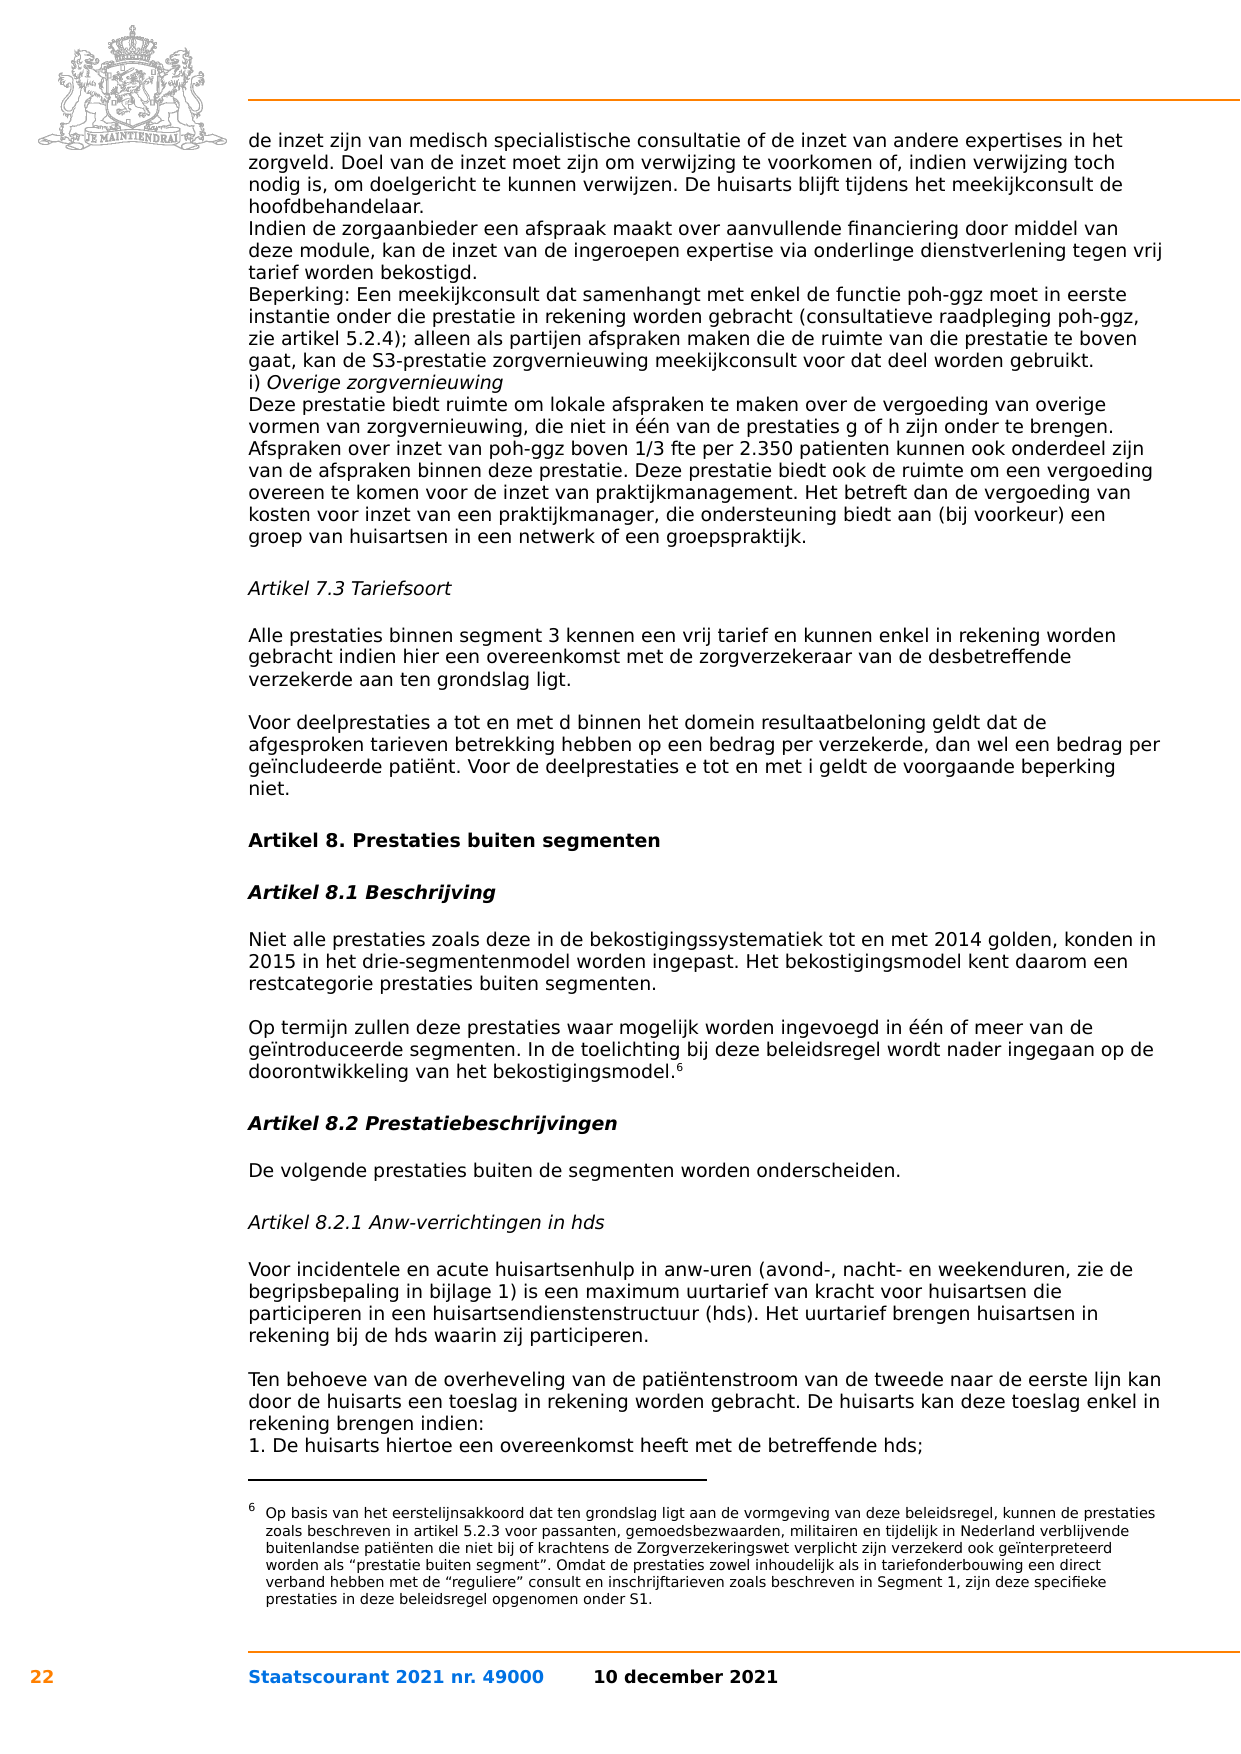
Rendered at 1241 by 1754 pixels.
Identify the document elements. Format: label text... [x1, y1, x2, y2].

text Deze prestatie biedt ruimte om lokale afspraken te maken over de vergoeding van overige vormen van zorgvernieuwing, die niet in één van de prestaties g of h zijn onder te brengen. Afspraken over inzet van poh-ggz boven 1/3 fte per 2.350 patienten kunnen ook onderdeel zijn van de afspraken binnen deze prestatie. Deze prestatie biedt ook de ruimte om een vergoeding overeen te komen voor de inzet van praktijkmanagement. Het betreft dan de vergoeding van kosten voor inzet van een praktijkmanager, die ondersteuning biedt aan (bij voorkeur) een groep van huisartsen in een netwerk of een groepspraktijk. [248, 394, 1163, 547]
subtitle Artikel 8. Prestaties buiten segmenten [248, 830, 1163, 852]
text Alle prestaties binnen segment 3 kennen een vrij tarief en kunnen enkel in rekening worden gebracht indien hier een overeenkomst met de zorgverzekeraar van de desbetreffende verzekerde aan ten grondslag ligt. [248, 624, 1163, 690]
text Voor deelprestaties a tot en met d binnen het domein resultaatbeloning geldt dat de afgesproken tarieven betrekking hebben op een bedrag per verzekerde, dan wel een bedrag per geïncludeerde patiënt. Voor de deelprestaties e tot en met i geldt de voorgaande beperking niet. [248, 712, 1163, 800]
text Indien de zorgaanbieder een afspraak maakt over aanvullende financiering door middel van deze module, kan de inzet van de ingeroepen expertise via onderlinge dienstverlening tegen vrij tarief worden bekostigd. [248, 218, 1163, 284]
text De volgende prestaties buiten de segmenten worden onderscheiden. [248, 1160, 1163, 1182]
subtitle Artikel 8.2.1 Anw-verrichtingen in hds [248, 1212, 1163, 1234]
subtitle Artikel 8.2 Prestatiebeschrijvingen [248, 1113, 1163, 1135]
text Ten behoeve van de overheveling van de patiëntenstroom van de tweede naar de eerste lijn kan door de huisarts een toeslag in rekening worden gebracht. De huisarts kan deze toeslag enkel in rekening brengen indien: [248, 1369, 1163, 1434]
subtitle Artikel 7.3 Tariefsoort [248, 577, 1163, 599]
text Voor incidentele en acute huisartsenhulp in anw-uren (avond-, nacht- en weekenduren, zie de begripsbepaling in bijlage 1) is een maximum uurtarief van kracht voor huisartsen die participeren in een huisartsendienstenstructuur (hds). Het uurtarief brengen huisartsen in rekening bij de hds waarin zij participeren. [248, 1259, 1163, 1347]
text Op termijn zullen deze prestaties waar mogelijk worden ingevoegd in één of meer van de geïntroduceerde segmenten. In de toelichting bij deze beleidsregel wordt nader ingegaan op de doorontwikkeling van het bekostigingsmodel. [248, 1017, 1163, 1083]
text de inzet zijn van medisch specialistische consultatie of de inzet van andere expertises in het zorgveld. Doel van de inzet moet zijn om verwijzing te voorkomen of, indien verwijzing toch nodig is, om doelgericht te kunnen verwijzen. De huisarts blijft tijdens het meekijkconsult de hoofdbehandelaar. [248, 130, 1163, 218]
text i) Overige zorgvernieuwing [248, 372, 1163, 394]
text Niet alle prestaties zoals deze in de bekostigingssystematiek tot en met 2014 golden, konden in 2015 in het drie-segmentenmodel worden ingepast. Het bekostigingsmodel kent daarom een restcategorie prestaties buiten segmenten. [248, 929, 1163, 995]
text Op basis van het eerstelijnsakkoord dat ten grondslag ligt aan de vormgeving van deze beleidsregel, kunnen de prestaties zoals beschreven in artikel 5.2.3 voor passanten, gemoedsbezwaarden, militairen en tijdelijk in Nederland verblijvende buitenlandse patiënten die niet bij of krachtens de Zorgverzekeringswet verplicht zijn verzekerd ook geïnterpreteerd worden als “prestatie buiten segment”. Omdat de prestaties zowel inhoudelijk als in tariefonderbouwing een direct verband hebben met de “reguliere” consult en inschrijftarieven zoals beschreven in Segment 1, zijn deze specifieke prestaties in deze beleidsregel opgenomen onder S1. [248, 1501, 1163, 1608]
text Beperking: Een meekijkconsult dat samenhangt met enkel de functie poh-ggz moet in eerste instantie onder die prestatie in rekening worden gebracht (consultatieve raadpleging poh-ggz, zie artikel 5.2.4); alleen als partijen afspraken maken die de ruimte van die prestatie te boven gaat, kan de S3-prestatie zorgvernieuwing meekijkconsult voor dat deel worden gebruikt. [248, 284, 1163, 372]
picture [38, 25, 227, 150]
subtitle Artikel 8.1 Beschrijving [248, 882, 1163, 904]
text 1. De huisarts hiertoe een overeenkomst heeft met de betreffende hds; [248, 1434, 1163, 1457]
